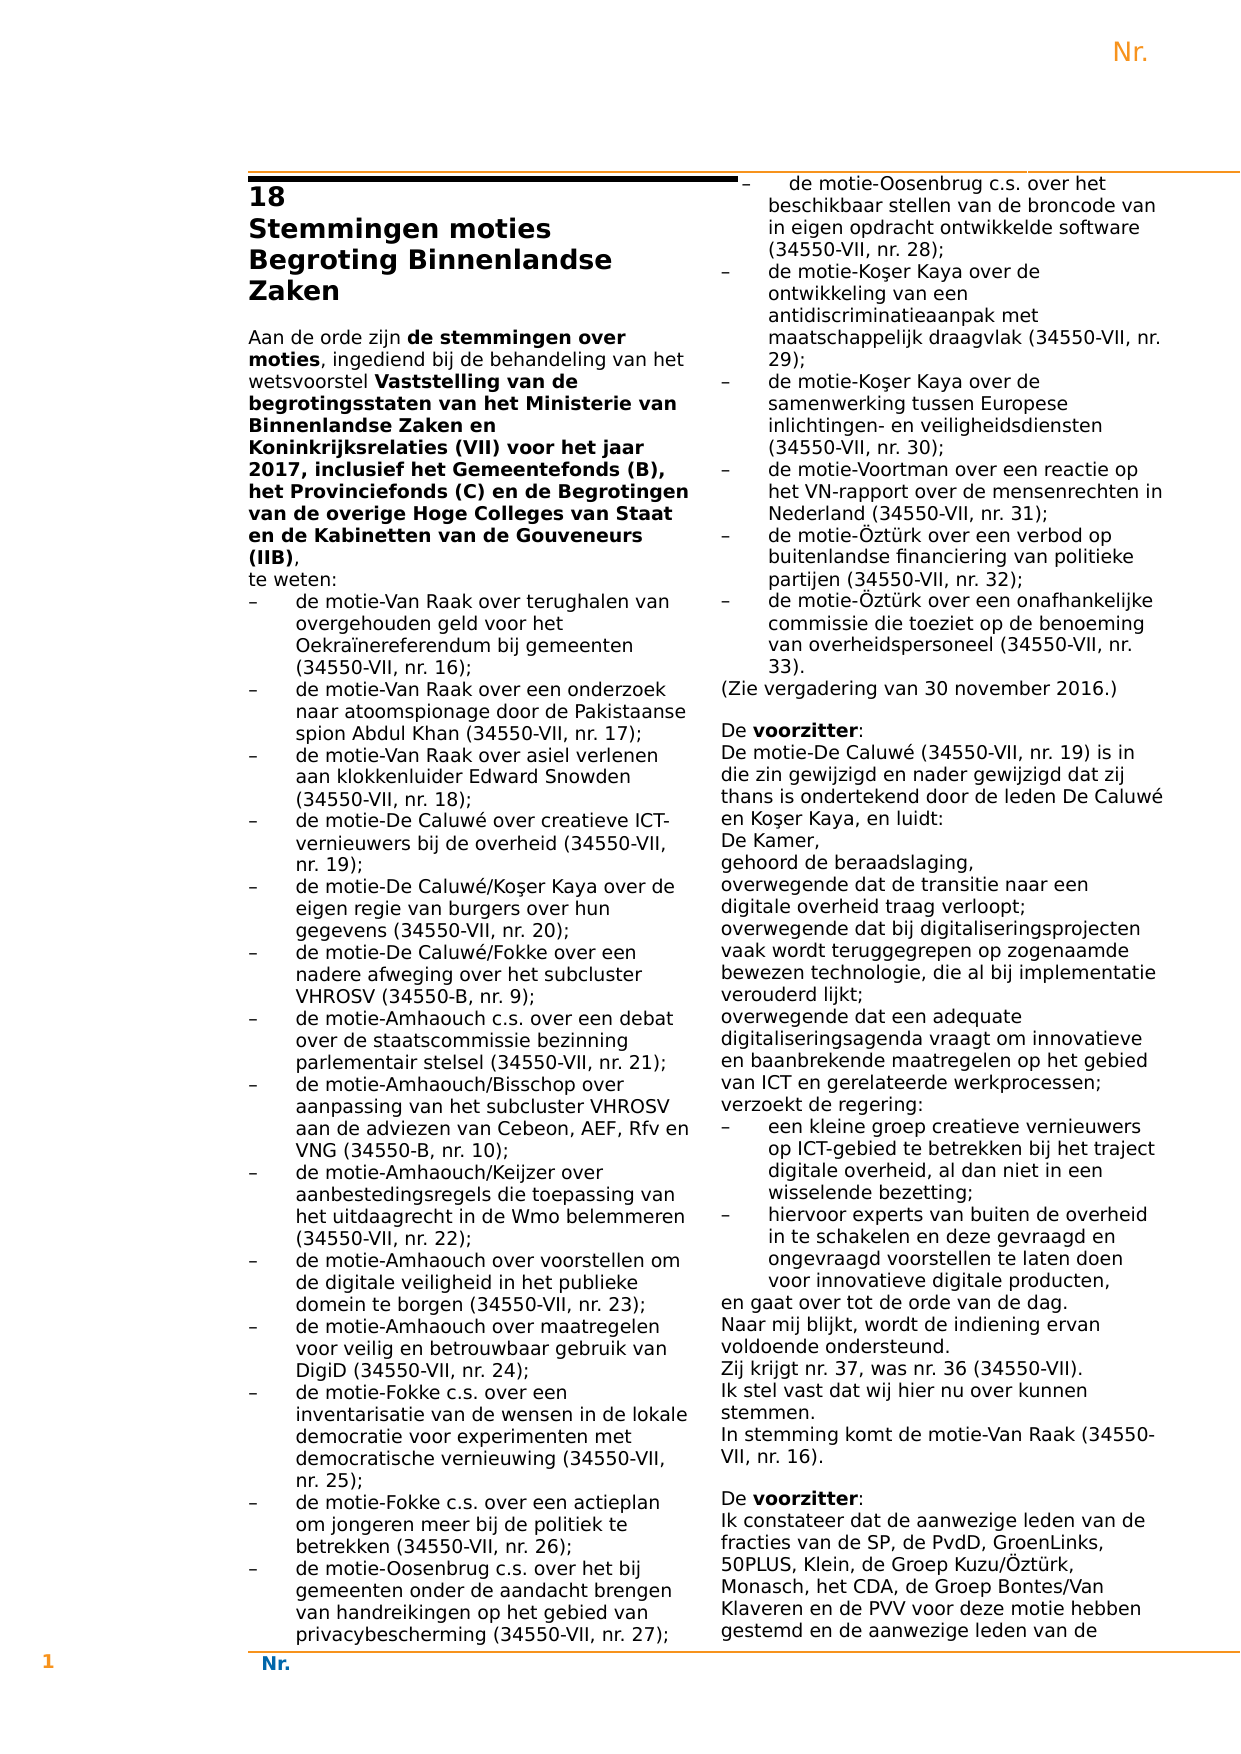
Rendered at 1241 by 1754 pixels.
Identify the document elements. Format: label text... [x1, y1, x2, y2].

list de motie-Amhaouch/Keijzer over aanbestedingsregels die toepassing van het uitdaagrecht in de Wmo belemmeren (34550-VII, nr. 22); [248, 1162, 691, 1250]
list de motie-Amhaouch over voorstellen om de digitale veiligheid in het publieke domein te borgen (34550-VII, nr. 23); [248, 1250, 691, 1316]
text In stemming komt de motie-Van Raak (34550-VII, nr. 16). [721, 1424, 1163, 1468]
text te weten: [248, 569, 691, 591]
list de motie-Koşer Kaya over de samenwerking tussen Europese inlichtingen- en veiligheidsdiensten (34550-VII, nr. 30); [721, 371, 1163, 458]
list de motie-Koşer Kaya over de ontwikkeling van een antidiscriminatieaanpak met maatschappelijk draagvlak (34550-VII, nr. 29); [721, 261, 1163, 371]
text gehoord de beraadslaging, [721, 852, 1163, 874]
list de motie-De Caluwé/Fokke over een nadere afweging over het subcluster VHROSV (34550-B, nr. 9); [248, 942, 691, 1008]
title 18 Stemmingen moties Begroting Binnenlandse Zaken [248, 182, 691, 307]
list hiervoor experts van buiten de overheid in te schakelen en deze gevraagd en ongevraagd voorstellen te laten doen voor innovatieve digitale producten, [721, 1204, 1163, 1292]
text (Zie vergadering van 30 november 2016.) [721, 678, 1163, 700]
list de motie-Oosenbrug c.s. over het bij gemeenten onder de aandacht brengen van handreikingen op het gebied van privacybescherming (34550-VII, nr. 27); [248, 1558, 691, 1646]
text De motie-De Caluwé (34550-VII, nr. 19) is in die zin gewijzigd en nader gewijzigd dat zij thans is ondertekend door de leden De Caluwé en Koşer Kaya, en luidt: [721, 742, 1163, 830]
text Zij krijgt nr. 37, was nr. 36 (34550-VII). [721, 1358, 1163, 1380]
text Ik stel vast dat wij hier nu over kunnen stemmen. [721, 1380, 1163, 1424]
list de motie-Amhaouch/Bisschop over aanpassing van het subcluster VHROSV aan de adviezen van Cebeon, AEF, Rfv en VNG (34550-B, nr. 10); [248, 1074, 691, 1162]
text overwegende dat de transitie naar een digitale overheid traag verloopt; [721, 874, 1163, 918]
list de motie-Amhaouch c.s. over een debat over de staatscommissie bezinning parlementair stelsel (34550-VII, nr. 21); [248, 1008, 691, 1074]
list de motie-De Caluwé over creatieve ICT-vernieuwers bij de overheid (34550-VII, nr. 19); [248, 810, 691, 876]
list de motie-Van Raak over een onderzoek naar atoomspionage door de Pakistaanse spion Abdul Khan (34550-VII, nr. 17); [248, 678, 691, 744]
list de motie-Voortman over een reactie op het VN-rapport over de mensenrechten in Nederland (34550-VII, nr. 31); [721, 458, 1163, 524]
list de motie-Van Raak over asiel verlenen aan klokkenluider Edward Snowden (34550-VII, nr. 18); [248, 744, 691, 810]
list de motie-Amhaouch over maatregelen voor veilig en betrouwbaar gebruik van DigiD (34550-VII, nr. 24); [248, 1316, 691, 1382]
list de motie-De Caluwé/Koşer Kaya over de eigen regie van burgers over hun gegevens (34550-VII, nr. 20); [248, 876, 691, 942]
text overwegende dat bij digitaliseringsprojecten vaak wordt teruggegrepen op zogenaamde bewezen technologie, die al bij implementatie verouderd lijkt; [721, 918, 1163, 1006]
list de motie-Öztürk over een onafhankelijke commissie die toeziet op de benoeming van overheidspersoneel (34550-VII, nr. 33). [721, 590, 1163, 678]
text Aan de orde zijn de stemmingen over moties, ingediend bij de behandeling van het wetsvoorstel Vaststelling van de begrotingsstaten van het Ministerie van Binnenlandse Zaken en Koninkrijksrelaties (VII) voor het jaar 2017, inclusief het Gemeentefonds (B), het Provinciefonds (C) en de Begrotingen van de overige Hoge Colleges van Staat en de Kabinetten van de Gouveneurs (IIB), [248, 327, 691, 569]
text en gaat over tot de orde van de dag. [721, 1292, 1163, 1314]
list een kleine groep creatieve vernieuwers op ICT-gebied te betrekken bij het traject digitale overheid, al dan niet in een wisselende bezetting; [721, 1116, 1163, 1204]
text verzoekt de regering: [721, 1094, 1163, 1116]
text Ik constateer dat de aanwezige leden van de fracties van de SP, de PvdD, GroenLinks, 50PLUS, Klein, de Groep Kuzu/Öztürk, Monasch, het CDA, de Groep Bontes/Van Klaveren en de PVV voor deze motie hebben gestemd en de aanwezige leden van de [721, 1509, 1163, 1641]
list de motie-Öztürk over een verbod op buitenlandse financiering van politieke partijen (34550-VII, nr. 32); [721, 524, 1163, 590]
text Naar mij blijkt, wordt de indiening ervan voldoende ondersteund. [721, 1314, 1163, 1358]
list de motie-Fokke c.s. over een inventarisatie van de wensen in de lokale democratie voor experimenten met democratische vernieuwing (34550-VII, nr. 25); [248, 1382, 691, 1492]
list de motie-Oosenbrug c.s. over het beschikbaar stellen van de broncode van in eigen opdracht ontwikkelde software (34550-VII, nr. 28); [721, 173, 1163, 261]
text De voorzitter: [721, 1488, 1163, 1509]
text De voorzitter: [721, 720, 1163, 742]
list de motie-Van Raak over terughalen van overgehouden geld voor het Oekraïnereferendum bij gemeenten (34550-VII, nr. 16); [248, 591, 691, 678]
text overwegende dat een adequate digitaliseringsagenda vraagt om innovatieve en baanbrekende maatregelen op het gebied van ICT en gerelateerde werkprocessen; [721, 1006, 1163, 1094]
text De Kamer, [721, 830, 1163, 852]
list de motie-Fokke c.s. over een actieplan om jongeren meer bij de politiek te betrekken (34550-VII, nr. 26); [248, 1492, 691, 1558]
